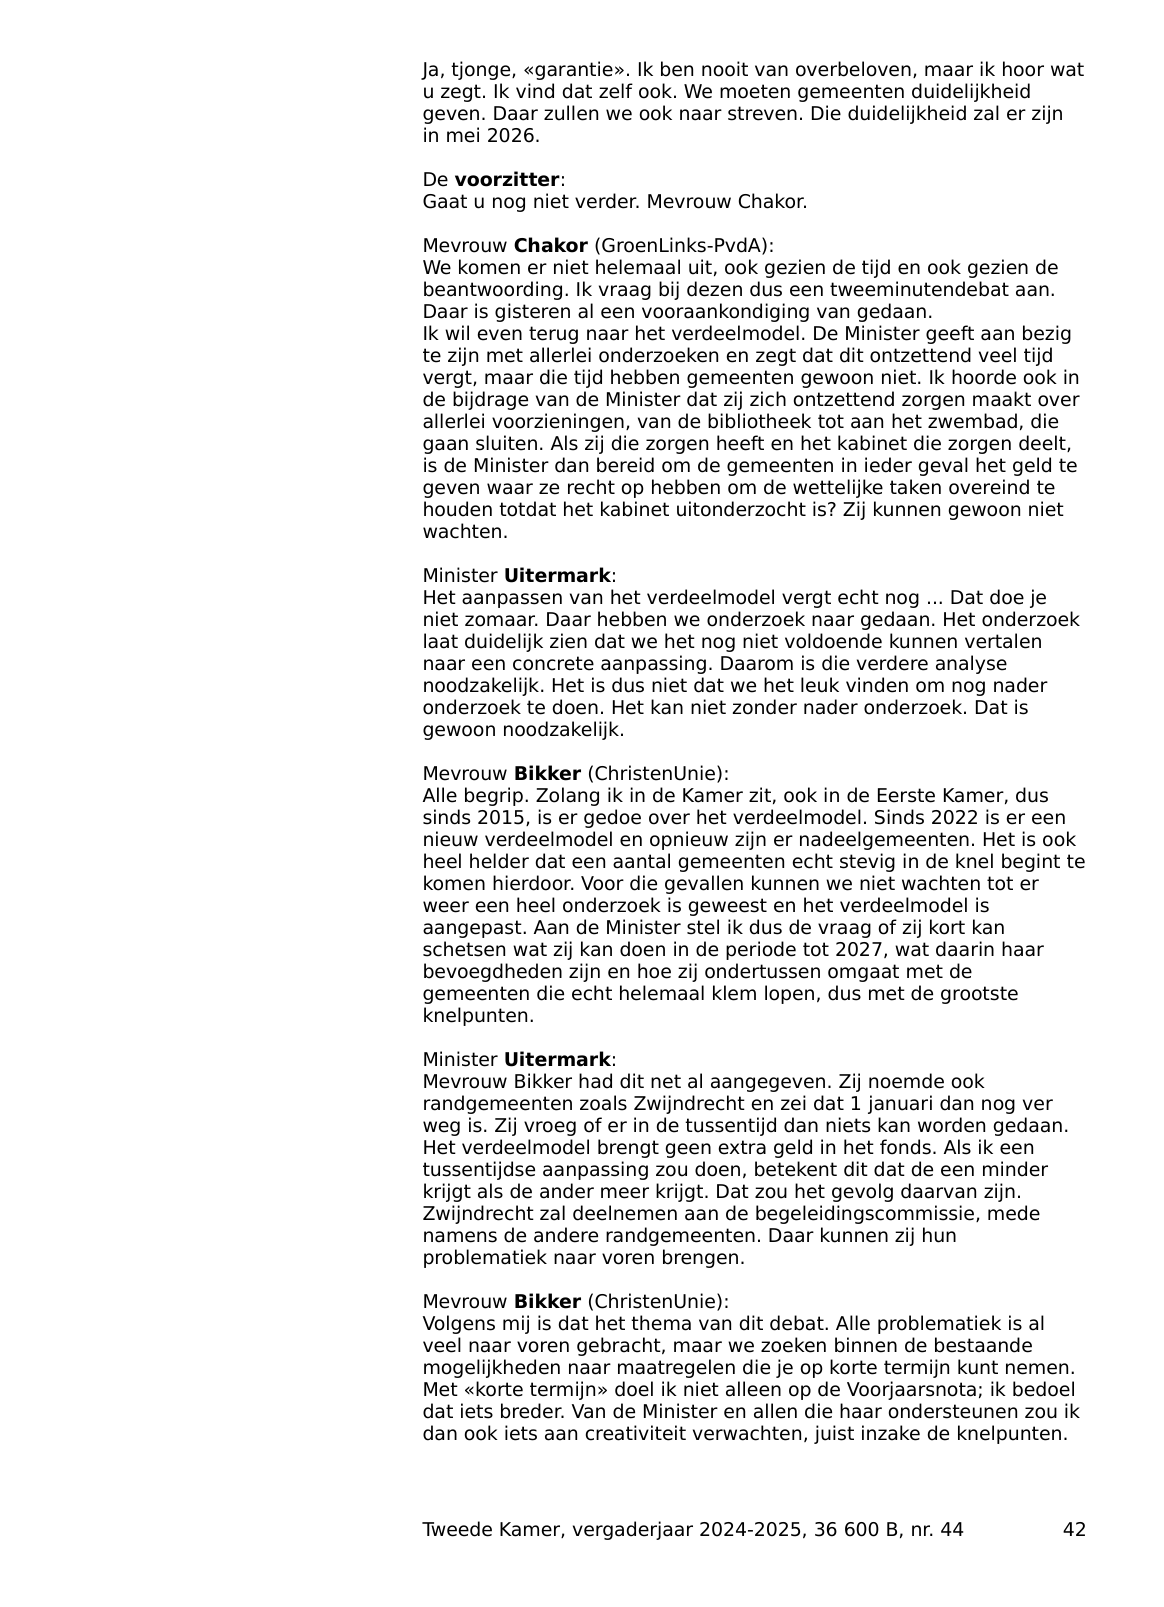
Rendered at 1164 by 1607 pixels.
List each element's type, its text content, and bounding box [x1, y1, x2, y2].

text Mevrouw Bikker had dit net al aangegeven. Zij noemde ook randgemeenten zoals Zwijndrecht en zei dat 1 januari dan nog ver weg is. Zij vroeg of er in de tussentijd dan niets kan worden gedaan. Het verdeelmodel brengt geen extra geld in het fonds. Als ik een tussentijdse aanpassing zou doen, betekent dit dat de een minder krijgt als de ander meer krijgt. Dat zou het gevolg daarvan zijn. Zwijndrecht zal deelnemen aan de begeleidingscommissie, mede namens de andere randgemeenten. Daar kunnen zij hun problematiek naar voren brengen. [422, 1071, 1087, 1269]
text Mevrouw Bikker (ChristenUnie): [422, 1291, 1087, 1313]
text Gaat u nog niet verder. Mevrouw Chakor. [422, 191, 1087, 213]
text Mevrouw Bikker (ChristenUnie): [422, 763, 1087, 785]
text Alle begrip. Zolang ik in de Kamer zit, ook in de Eerste Kamer, dus sinds 2015, is er gedoe over het verdeelmodel. Sinds 2022 is er een nieuw verdeelmodel en opnieuw zijn er nadeelgemeenten. Het is ook heel helder dat een aantal gemeenten echt stevig in de knel begint te komen hierdoor. Voor die gevallen kunnen we niet wachten tot er weer een heel onderzoek is geweest en het verdeelmodel is aangepast. Aan de Minister stel ik dus de vraag of zij kort kan schetsen wat zij kan doen in de periode tot 2027, wat daarin haar bevoegdheden zijn en hoe zij ondertussen omgaat met de gemeenten die echt helemaal klem lopen, dus met de grootste knelpunten. [422, 785, 1087, 1027]
text Het aanpassen van het verdeelmodel vergt echt nog ... Dat doe je niet zomaar. Daar hebben we onderzoek naar gedaan. Het onderzoek laat duidelijk zien dat we het nog niet voldoende kunnen vertalen naar een concrete aanpassing. Daarom is die verdere analyse noodzakelijk. Het is dus niet dat we het leuk vinden om nog nader onderzoek te doen. Het kan niet zonder nader onderzoek. Dat is gewoon noodzakelijk. [422, 587, 1087, 741]
text De voorzitter: [422, 169, 1087, 191]
text Minister Uitermark: [422, 565, 1087, 587]
text Volgens mij is dat het thema van dit debat. Alle problematiek is al veel naar voren gebracht, maar we zoeken binnen de bestaande mogelijkheden naar maatregelen die je op korte termijn kunt nemen. Met «korte termijn» doel ik niet alleen op de Voorjaarsnota; ik bedoel dat iets breder. Van de Minister en allen die haar ondersteunen zou ik dan ook iets aan creativiteit verwachten, juist inzake de knelpunten. [422, 1313, 1087, 1445]
text Minister Uitermark: [422, 1049, 1087, 1071]
text Mevrouw Chakor (GroenLinks-PvdA): [422, 235, 1087, 257]
text Ik wil even terug naar het verdeelmodel. De Minister geeft aan bezig te zijn met allerlei onderzoeken en zegt dat dit ontzettend veel tijd vergt, maar die tijd hebben gemeenten gewoon niet. Ik hoorde ook in de bijdrage van de Minister dat zij zich ontzettend zorgen maakt over allerlei voorzieningen, van de bibliotheek tot aan het zwembad, die gaan sluiten. Als zij die zorgen heeft en het kabinet die zorgen deelt, is de Minister dan bereid om de gemeenten in ieder geval het geld te geven waar ze recht op hebben om de wettelijke taken overeind te houden totdat het kabinet uitonderzocht is? Zij kunnen gewoon niet wachten. [422, 323, 1087, 543]
text Ja, tjonge, «garantie». Ik ben nooit van overbeloven, maar ik hoor wat u zegt. Ik vind dat zelf ook. We moeten gemeenten duidelijkheid geven. Daar zullen we ook naar streven. Die duidelijkheid zal er zijn in mei 2026. [422, 59, 1087, 147]
text We komen er niet helemaal uit, ook gezien de tijd en ook gezien de beantwoording. Ik vraag bij dezen dus een tweeminutendebat aan. Daar is gisteren al een vooraankondiging van gedaan. [422, 257, 1087, 323]
